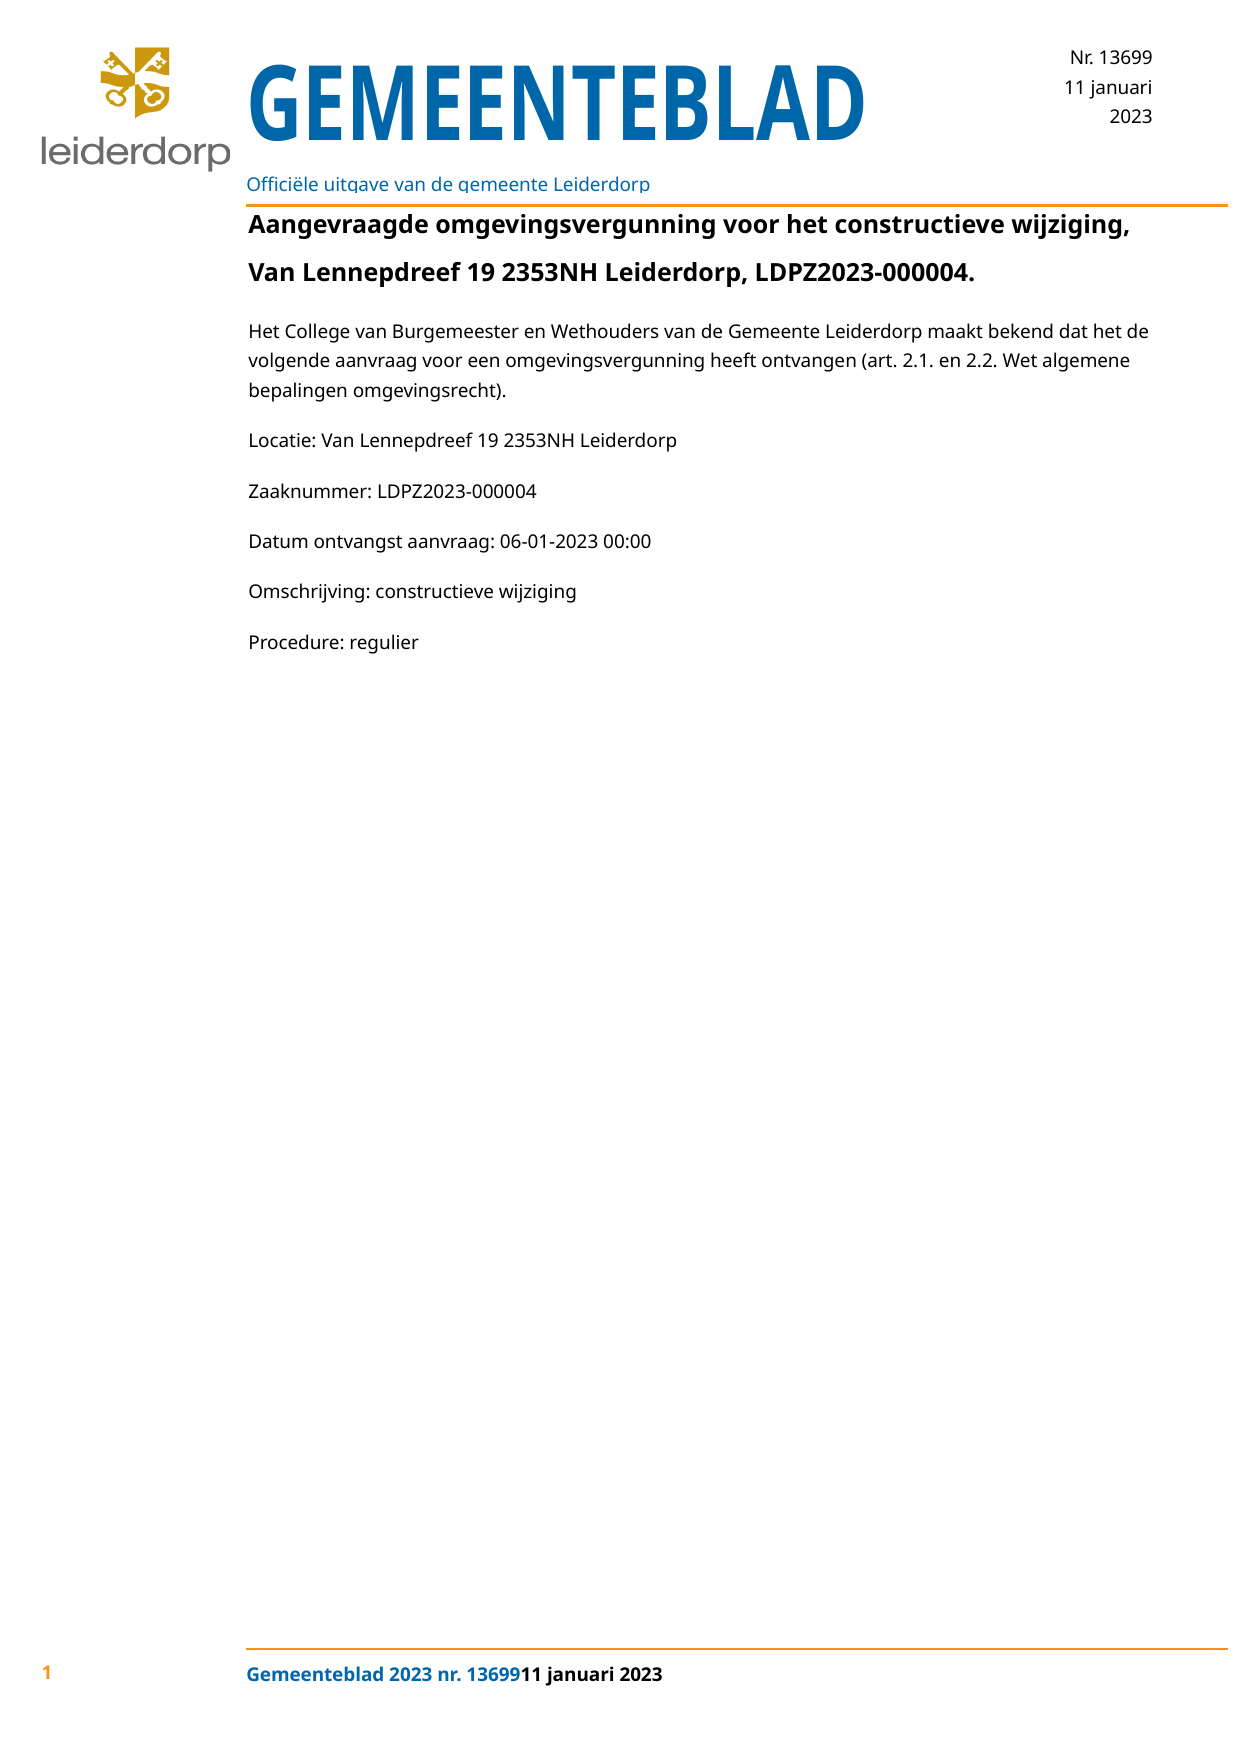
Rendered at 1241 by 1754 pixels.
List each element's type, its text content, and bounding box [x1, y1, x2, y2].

text Procedure: regulier [248, 629, 1152, 655]
text Zaaknummer: LDPZ2023-000004 [248, 478, 1152, 504]
picture [41, 47, 231, 172]
text Locatie: Van Lennepdreef 19 2353NH Leiderdorp [248, 427, 1152, 453]
text Omschrijving: constructieve wijziging [248, 579, 1152, 604]
text Het College van Burgemeester en Wethouders van de Gemeente Leiderdorp maakt bekend dat het de volgende aanvraag voor een omgevingsvergunning heeft ontvangen (art. 2.1. en 2.2. Wet algemene bepalingen omgevingsrecht). [248, 318, 1152, 403]
text Datum ontvangst aanvraag: 06-01-2023 00:00 [248, 528, 1152, 554]
text Aangevraagde omgevingsvergunning voor het constructieve wijziging, Van Lennepdreef 19 2353NH Leiderdorp, LDPZ2023-000004. [248, 207, 1152, 288]
